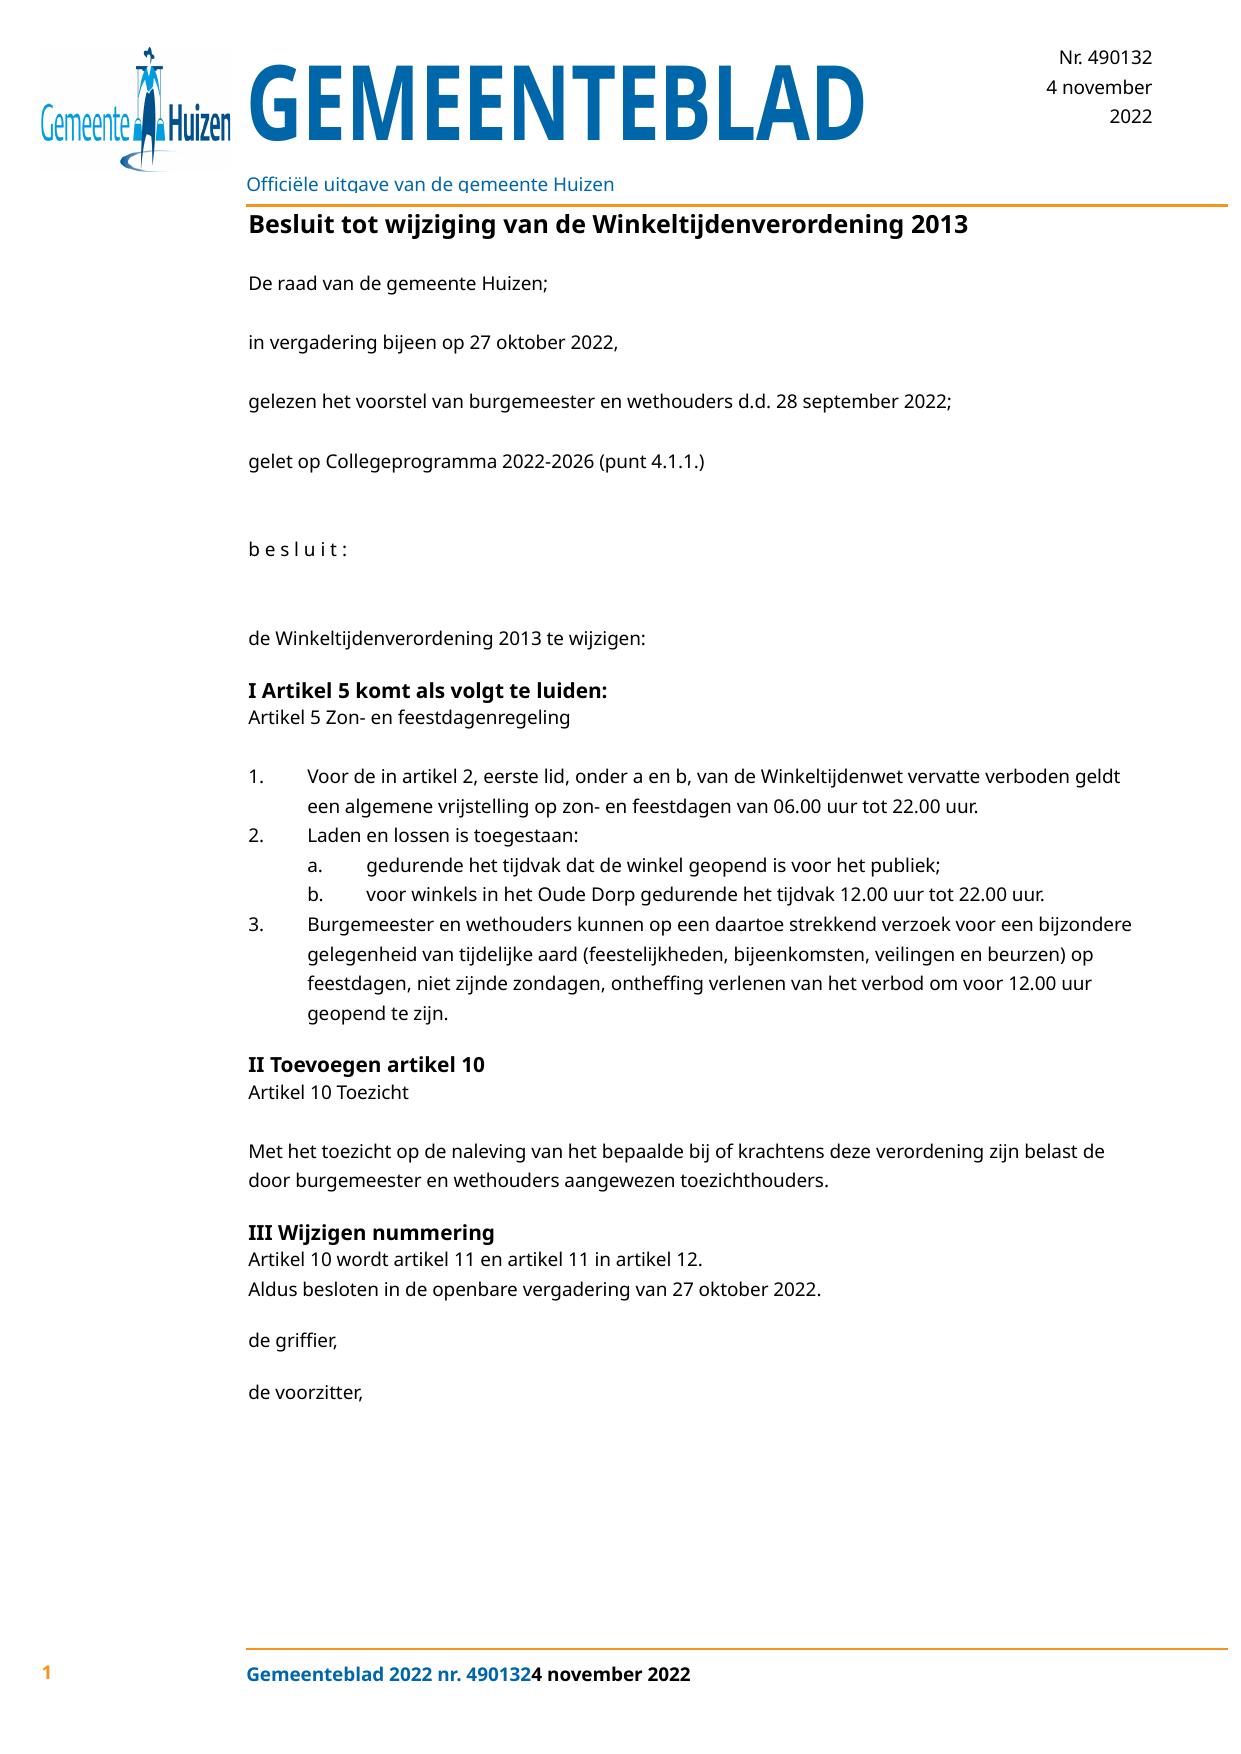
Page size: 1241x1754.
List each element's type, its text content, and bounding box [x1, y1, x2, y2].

text Artikel 10 wordt artikel 11 en artikel 11 in artikel 12. [248, 1246, 1152, 1272]
list voor winkels in het Oude Dorp gedurende het tijdvak 12.00 uur tot 22.00 uur. [307, 882, 1152, 907]
text in vergadering bijeen op 27 oktober 2022, [248, 329, 1152, 355]
text De raad van de gemeente Huizen; [248, 270, 1152, 296]
text Aldus besloten in de openbare vergadering van 27 oktober 2022. [248, 1276, 1152, 1302]
text de Winkeltijdenverordening 2013 te wijzigen: [248, 625, 1152, 651]
text III Wijzigen nummering [248, 1218, 1152, 1246]
text b e s l u i t : [248, 537, 1152, 562]
text Artikel 5 Zon- en feestdagenregeling [248, 704, 1152, 730]
text gelezen het voorstel van burgemeester en wethouders d.d. 28 september 2022; [248, 389, 1152, 414]
text gelet op Collegeprogramma 2022-2026 (punt 4.1.1.) [248, 448, 1152, 473]
list Voor de in artikel 2, eerste lid, onder a en b, van de Winkeltijdenwet vervatte verboden geldt een algemene vrijstelling op zon- en feestdagen van 06.00 uur tot 22.00 uur. [248, 763, 1152, 819]
text II Toevoegen artikel 10 [248, 1050, 1152, 1079]
text I Artikel 5 komt als volgt te luiden: [248, 676, 1152, 704]
text de voorzitter, [248, 1379, 1152, 1405]
list Burgemeester en wethouders kunnen op een daartoe strekkend verzoek voor een bijzondere gelegenheid van tijdelijke aard (feestelijkheden, bijeenkomsten, veilingen en beurzen) op feestdagen, niet zijnde zondagen, ontheffing verlenen van het verbod om voor 12.00 uur geopend te zijn. [248, 911, 1152, 1026]
text Artikel 10 Toezicht [248, 1079, 1152, 1104]
list gedurende het tijdvak dat de winkel geopend is voor het publiek; [307, 852, 1152, 878]
text Met het toezicht op de naleving van het bepaalde bij of krachtens deze verordening zijn belast de door burgemeester en wethouders aangewezen toezichthouders. [248, 1138, 1152, 1193]
text de griffier, [248, 1327, 1152, 1353]
text Besluit tot wijziging van de Winkeltijdenverordening 2013 [248, 207, 1152, 241]
list Laden en lossen is toegestaan: [248, 822, 1152, 848]
picture [41, 47, 231, 172]
